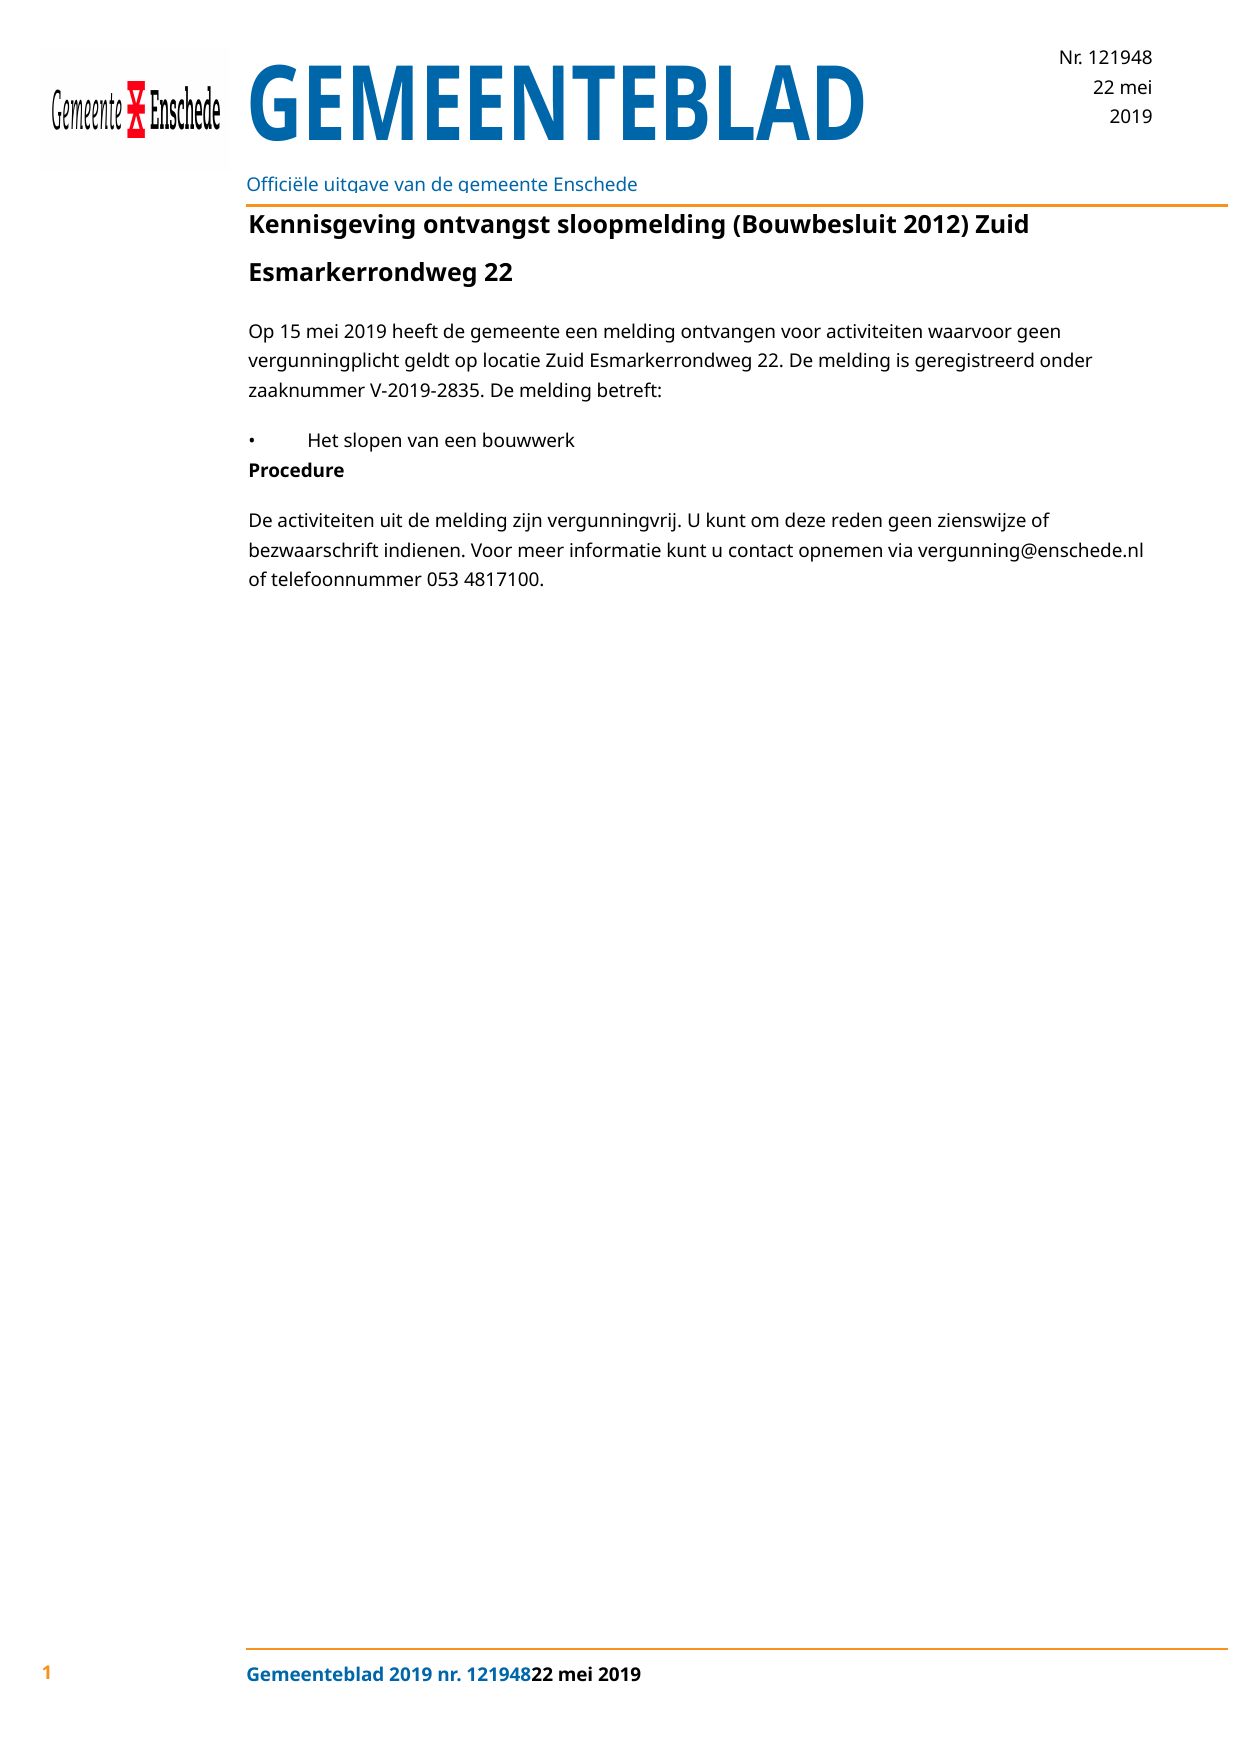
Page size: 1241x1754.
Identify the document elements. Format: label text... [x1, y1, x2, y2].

list Het slopen van een bouwwerk [248, 427, 1152, 453]
text Op 15 mei 2019 heeft de gemeente een melding ontvangen voor activiteiten waarvoor geen vergunningplicht geldt op locatie Zuid Esmarkerrondweg 22. De melding is geregistreerd onder zaaknummer V-2019-2835. De melding betreft: [248, 318, 1152, 403]
picture [41, 47, 231, 172]
text Kennisgeving ontvangst sloopmelding (Bouwbesluit 2012) Zuid Esmarkerrondweg 22 [248, 207, 1152, 288]
text Procedure [248, 457, 1152, 483]
text De activiteiten uit de melding zijn vergunningvrij. U kunt om deze reden geen zienswijze of bezwaarschrift indienen. Voor meer informatie kunt u contact opnemen via vergunning@enschede.nl of telefoonnummer 053 4817100. [248, 507, 1152, 592]
